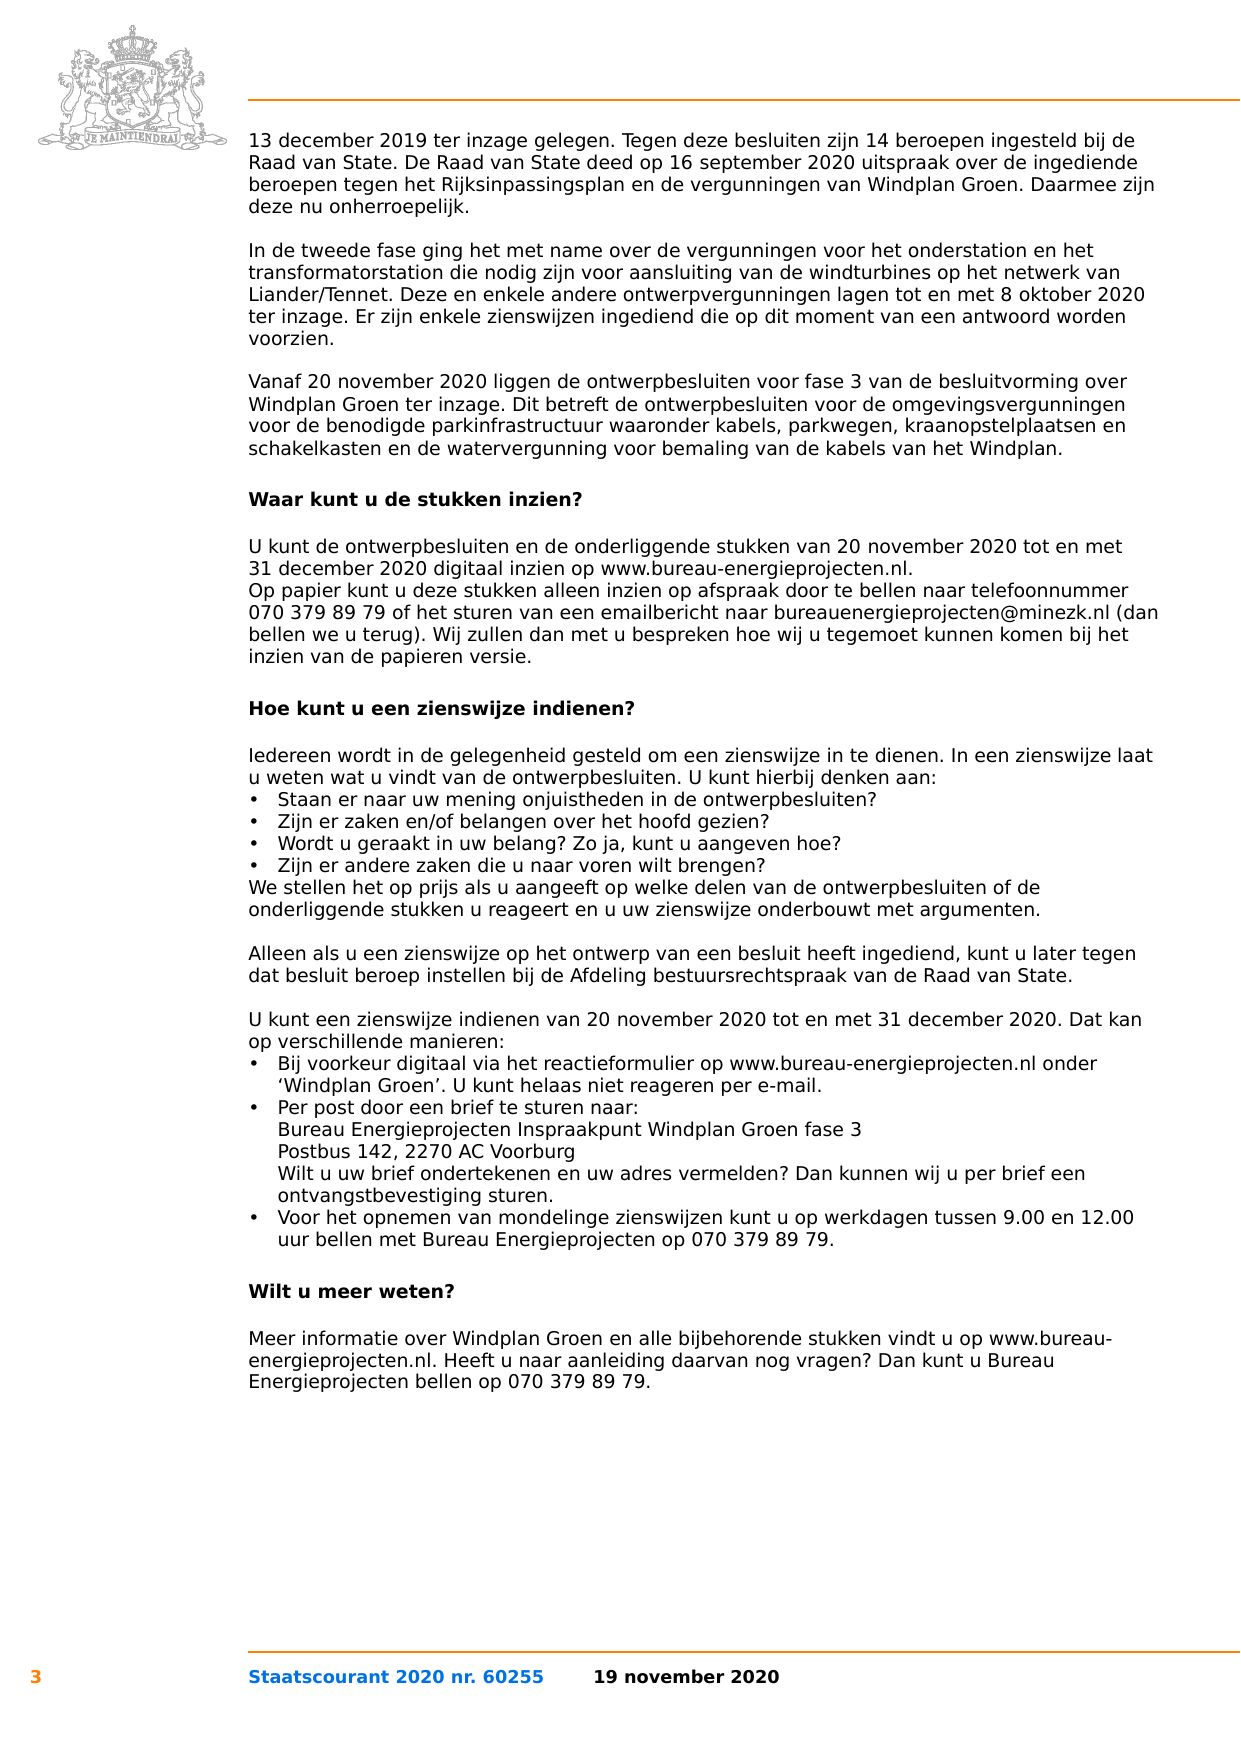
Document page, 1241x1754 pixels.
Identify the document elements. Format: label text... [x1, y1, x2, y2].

subtitle Hoe kunt u een zienswijze indienen? [248, 698, 1163, 720]
text U kunt de ontwerpbesluiten en de onderliggende stukken van 20 november 2020 tot en met 31 december 2020 digitaal inzien op www.bureau-energieprojecten.nl. [248, 536, 1163, 580]
text • Per post door een brief te sturen naar: [248, 1097, 1163, 1119]
text • Zijn er andere zaken die u naar voren wilt brengen? [248, 855, 1163, 877]
text • Voor het opnemen van mondelinge zienswijzen kunt u op werkdagen tussen 9.00 en 12.00 uur bellen met Bureau Energieprojecten op 070 379 89 79. [248, 1207, 1163, 1251]
text Alleen als u een zienswijze op het ontwerp van een besluit heeft ingediend, kunt u later tegen dat besluit beroep instellen bij de Afdeling bestuursrechtspraak van de Raad van State. [248, 943, 1163, 987]
text Vanaf 20 november 2020 liggen de ontwerpbesluiten voor fase 3 van de besluitvorming over Windplan Groen ter inzage. Dit betreft de ontwerpbesluiten voor de omgevingsvergunningen voor de benodigde parkinfrastructuur waaronder kabels, parkwegen, kraanopstelplaatsen en schakelkasten en de watervergunning voor bemaling van de kabels van het Windplan. [248, 371, 1163, 459]
text We stellen het op prijs als u aangeeft op welke delen van de ontwerpbesluiten of de onderliggende stukken u reageert en u uw zienswijze onderbouwt met argumenten. [248, 877, 1163, 921]
picture [38, 25, 227, 150]
text Wilt u uw brief ondertekenen en uw adres vermelden? Dan kunnen wij u per brief een ontvangstbevestiging sturen. [277, 1163, 1163, 1207]
subtitle Waar kunt u de stukken inzien? [248, 489, 1163, 511]
text • Bij voorkeur digitaal via het reactieformulier op www.bureau-energieprojecten.nl onder ‘Windplan Groen’. U kunt helaas niet reageren per e-mail. [248, 1053, 1163, 1097]
text • Wordt u geraakt in uw belang? Zo ja, kunt u aangeven hoe? [248, 833, 1163, 855]
text 13 december 2019 ter inzage gelegen. Tegen deze besluiten zijn 14 beroepen ingesteld bij de Raad van State. De Raad van State deed op 16 september 2020 uitspraak over de ingediende beroepen tegen het Rijksinpassingsplan en de vergunningen van Windplan Groen. Daarmee zijn deze nu onherroepelijk. [248, 130, 1163, 218]
text • Zijn er zaken en/of belangen over het hoofd gezien? [248, 811, 1163, 833]
text • Staan er naar uw mening onjuistheden in de ontwerpbesluiten? [248, 789, 1163, 811]
text Postbus 142, 2270 AC Voorburg [277, 1141, 1163, 1163]
text In de tweede fase ging het met name over de vergunningen voor het onderstation en het transformatorstation die nodig zijn voor aansluiting van de windturbines op het netwerk van Liander/Tennet. Deze en enkele andere ontwerpvergunningen lagen tot en met 8 oktober 2020 ter inzage. Er zijn enkele zienswijzen ingediend die op dit moment van een antwoord worden voorzien. [248, 240, 1163, 349]
subtitle Wilt u meer weten? [248, 1281, 1163, 1302]
text U kunt een zienswijze indienen van 20 november 2020 tot en met 31 december 2020. Dat kan op verschillende manieren: [248, 1009, 1163, 1053]
text Op papier kunt u deze stukken alleen inzien op afspraak door te bellen naar telefoonnummer 070 379 89 79 of het sturen van een emailbericht naar bureauenergieprojecten@minezk.nl (dan bellen we u terug). Wij zullen dan met u bespreken hoe wij u tegemoet kunnen komen bij het inzien van de papieren versie. [248, 580, 1163, 668]
text Iedereen wordt in de gelegenheid gesteld om een zienswijze in te dienen. In een zienswijze laat u weten wat u vindt van de ontwerpbesluiten. U kunt hierbij denken aan: [248, 745, 1163, 789]
text Bureau Energieprojecten Inspraakpunt Windplan Groen fase 3 [277, 1119, 1163, 1141]
text Meer informatie over Windplan Groen en alle bijbehorende stukken vindt u op www.bureau-energieprojecten.nl. Heeft u naar aanleiding daarvan nog vragen? Dan kunt u Bureau Energieprojecten bellen op 070 379 89 79. [248, 1327, 1163, 1393]
